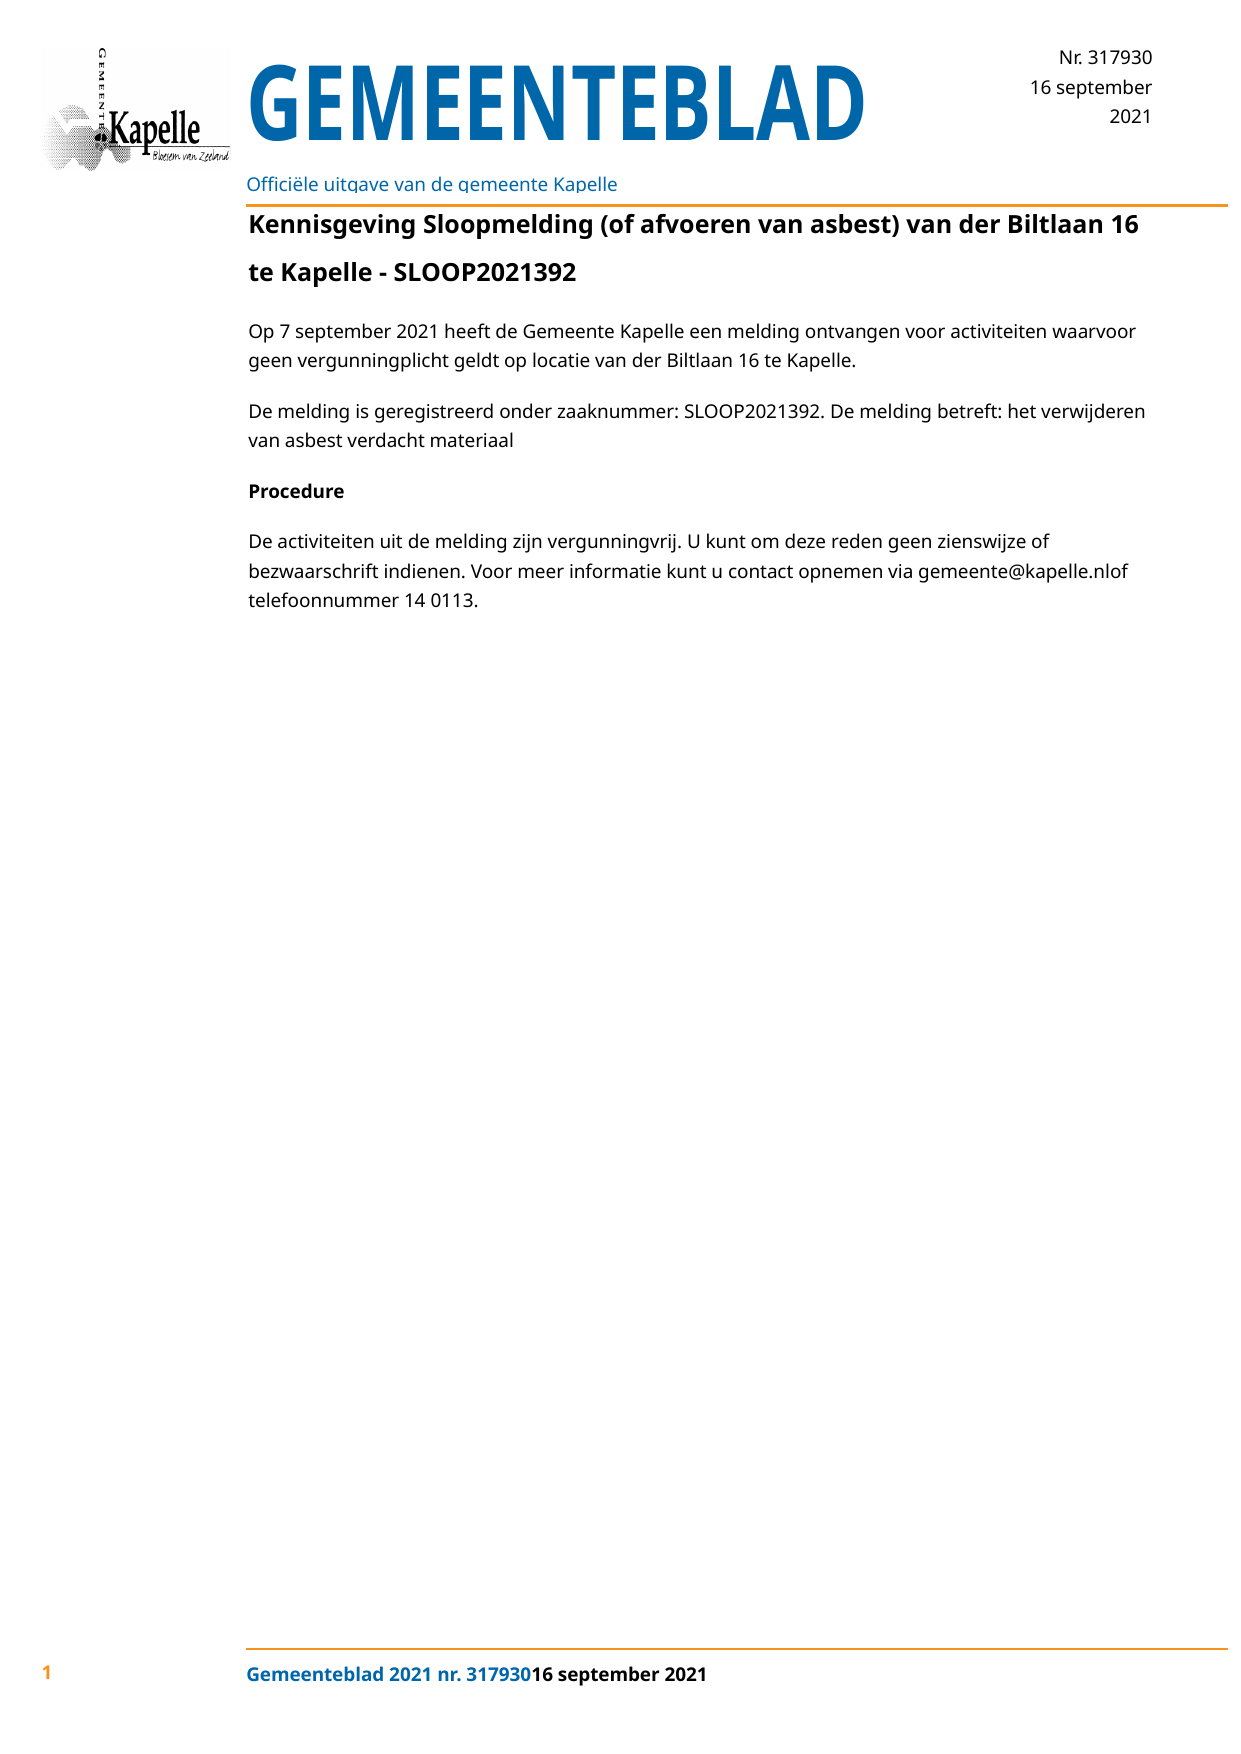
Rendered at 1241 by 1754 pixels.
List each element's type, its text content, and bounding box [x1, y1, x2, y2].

text De melding is geregistreerd onder zaaknummer: SLOOP2021392. De melding betreft: het verwijderen van asbest verdacht materiaal [248, 398, 1152, 453]
text Kennisgeving Sloopmelding (of afvoeren van asbest) van der Biltlaan 16 te Kapelle - SLOOP2021392 [248, 207, 1152, 288]
text Procedure [248, 478, 1152, 504]
text Op 7 september 2021 heeft de Gemeente Kapelle een melding ontvangen voor activiteiten waarvoor geen vergunningplicht geldt op locatie van der Biltlaan 16 te Kapelle. [248, 318, 1152, 373]
picture [41, 47, 231, 172]
text De activiteiten uit de melding zijn vergunningvrij. U kunt om deze reden geen zienswijze of bezwaarschrift indienen. Voor meer informatie kunt u contact opnemen via gemeente@kapelle.nlof telefoonnummer 14 0113. [248, 528, 1152, 613]
